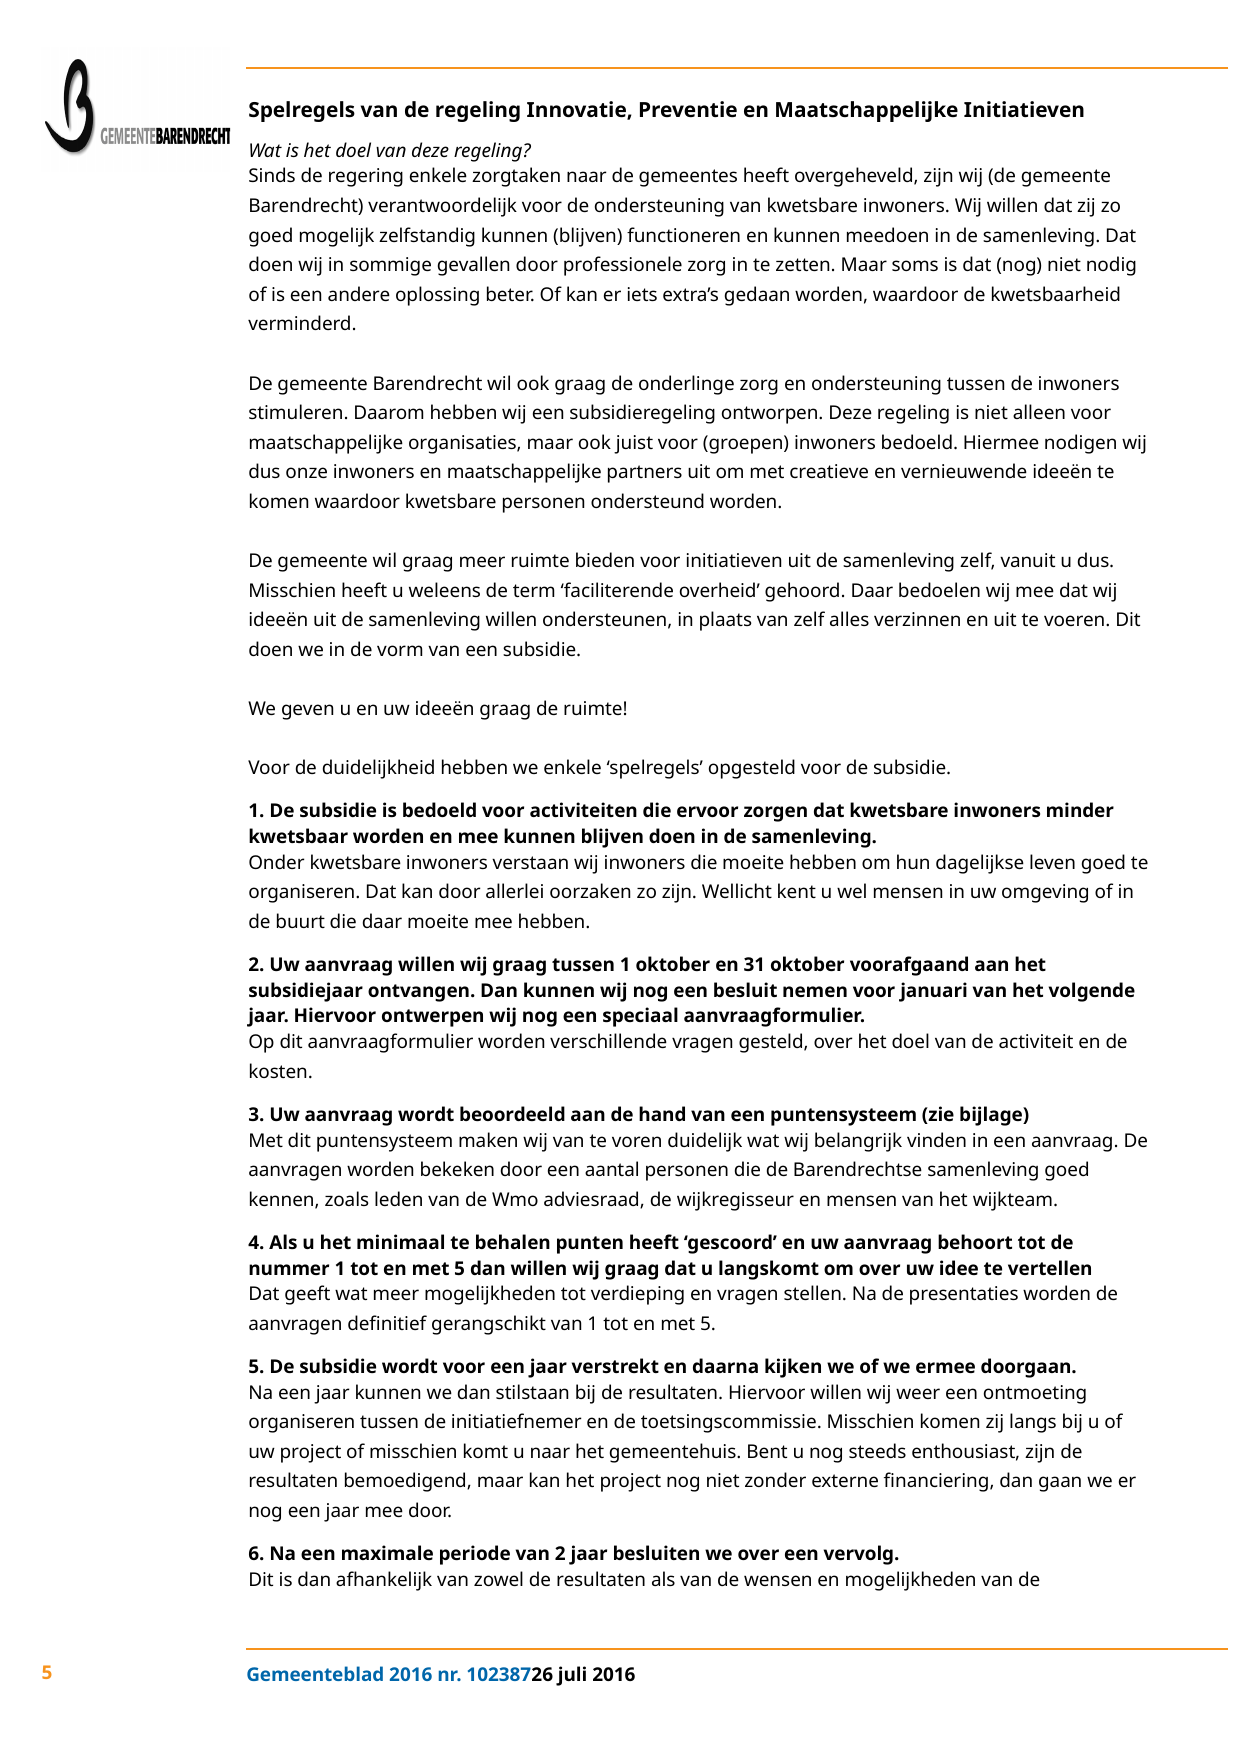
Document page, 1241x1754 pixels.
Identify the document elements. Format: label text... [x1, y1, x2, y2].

text Met dit puntensysteem maken wij van te voren duidelijk wat wij belangrijk vinden in een aanvraag. De aanvragen worden bekeken door een aantal personen die de Barendrechtse samenleving goed kennen, zoals leden van de Wmo adviesraad, de wijkregisseur en mensen van het wijkteam. [248, 1127, 1152, 1212]
text De gemeente wil graag meer ruimte bieden voor initiatieven uit de samenleving zelf, vanuit u dus. Misschien heeft u weleens de term ‘faciliterende overheid’ gehoord. Daar bedoelen wij mee dat wij ideeën uit de samenleving willen ondersteunen, in plaats van zelf alles verzinnen en uit te voeren. Dit doen we in de vorm van een subsidie. [248, 547, 1152, 662]
text Wat is het doel van deze regeling? [248, 137, 1152, 163]
picture [41, 47, 231, 172]
text Dit is dan afhankelijk van zowel de resultaten als van de wensen en mogelijkheden van de [248, 1566, 1152, 1592]
text 3. Uw aanvraag wordt beoordeeld aan de hand van een puntensysteem (zie bijlage) [248, 1101, 1152, 1127]
text De gemeente Barendrecht wil ook graag de onderlinge zorg en ondersteuning tussen de inwoners stimuleren. Daarom hebben wij een subsidieregeling ontworpen. Deze regeling is niet alleen voor maatschappelijke organisaties, maar ook juist voor (groepen) inwoners bedoeld. Hiermee nodigen wij dus onze inwoners en maatschappelijke partners uit om met creatieve en vernieuwende ideeën te komen waardoor kwetsbare personen ondersteund worden. [248, 370, 1152, 514]
text 1. De subsidie is bedoeld voor activiteiten die ervoor zorgen dat kwetsbare inwoners minder kwetsbaar worden en mee kunnen blijven doen in de samenleving. [248, 797, 1152, 849]
text Voor de duidelijkheid hebben we enkele ‘spelregels’ opgesteld voor de subsidie. [248, 754, 1152, 780]
text 4. Als u het minimaal te behalen punten heeft ‘gescoord’ en uw aanvraag behoort tot de nummer 1 tot en met 5 dan willen wij graag dat u langskomt om over uw idee te vertellen [248, 1229, 1152, 1281]
text 2. Uw aanvraag willen wij graag tussen 1 oktober en 31 oktober voorafgaand aan het subsidiejaar ontvangen. Dan kunnen wij nog een besluit nemen voor januari van het volgende jaar. Hiervoor ontwerpen wij nog een speciaal aanvraagformulier. [248, 951, 1152, 1028]
text 6. Na een maximale periode van 2 jaar besluiten we over een vervolg. [248, 1540, 1152, 1566]
text Na een jaar kunnen we dan stilstaan bij de resultaten. Hiervoor willen wij weer een ontmoeting organiseren tussen de initiatiefnemer en de toetsingscommissie. Misschien komen zij langs bij u of uw project of misschien komt u naar het gemeentehuis. Bent u nog steeds enthousiast, zijn de resultaten bemoedigend, maar kan het project nog niet zonder externe financiering, dan gaan we er nog een jaar mee door. [248, 1379, 1152, 1523]
text Op dit aanvraagformulier worden verschillende vragen gesteld, over het doel van de activiteit en de kosten. [248, 1028, 1152, 1084]
text Onder kwetsbare inwoners verstaan wij inwoners die moeite hebben om hun dagelijkse leven goed te organiseren. Dat kan door allerlei oorzaken zo zijn. Wellicht kent u wel mensen in uw omgeving of in de buurt die daar moeite mee hebben. [248, 849, 1152, 934]
text 5. De subsidie wordt voor een jaar verstrekt en daarna kijken we of we ermee doorgaan. [248, 1353, 1152, 1379]
text Dat geeft wat meer mogelijkheden tot verdieping en vragen stellen. Na de presentaties worden de aanvragen definitief gerangschikt van 1 tot en met 5. [248, 1281, 1152, 1336]
text We geven u en uw ideeën graag de ruimte! [248, 695, 1152, 721]
text Sinds de regering enkele zorgtaken naar de gemeentes heeft overgeheveld, zijn wij (de gemeente Barendrecht) verantwoordelijk voor de ondersteuning van kwetsbare inwoners. Wij willen dat zij zo goed mogelijk zelfstandig kunnen (blijven) functioneren en kunnen meedoen in de samenleving. Dat doen wij in sommige gevallen door professionele zorg in te zetten. Maar soms is dat (nog) niet nodig of is een andere oplossing beter. Of kan er iets extra’s gedaan worden, waardoor de kwetsbaarheid verminderd. [248, 163, 1152, 336]
text Spelregels van de regeling Innovatie, Preventie en Maatschappelijke Initiatieven [248, 95, 1152, 123]
